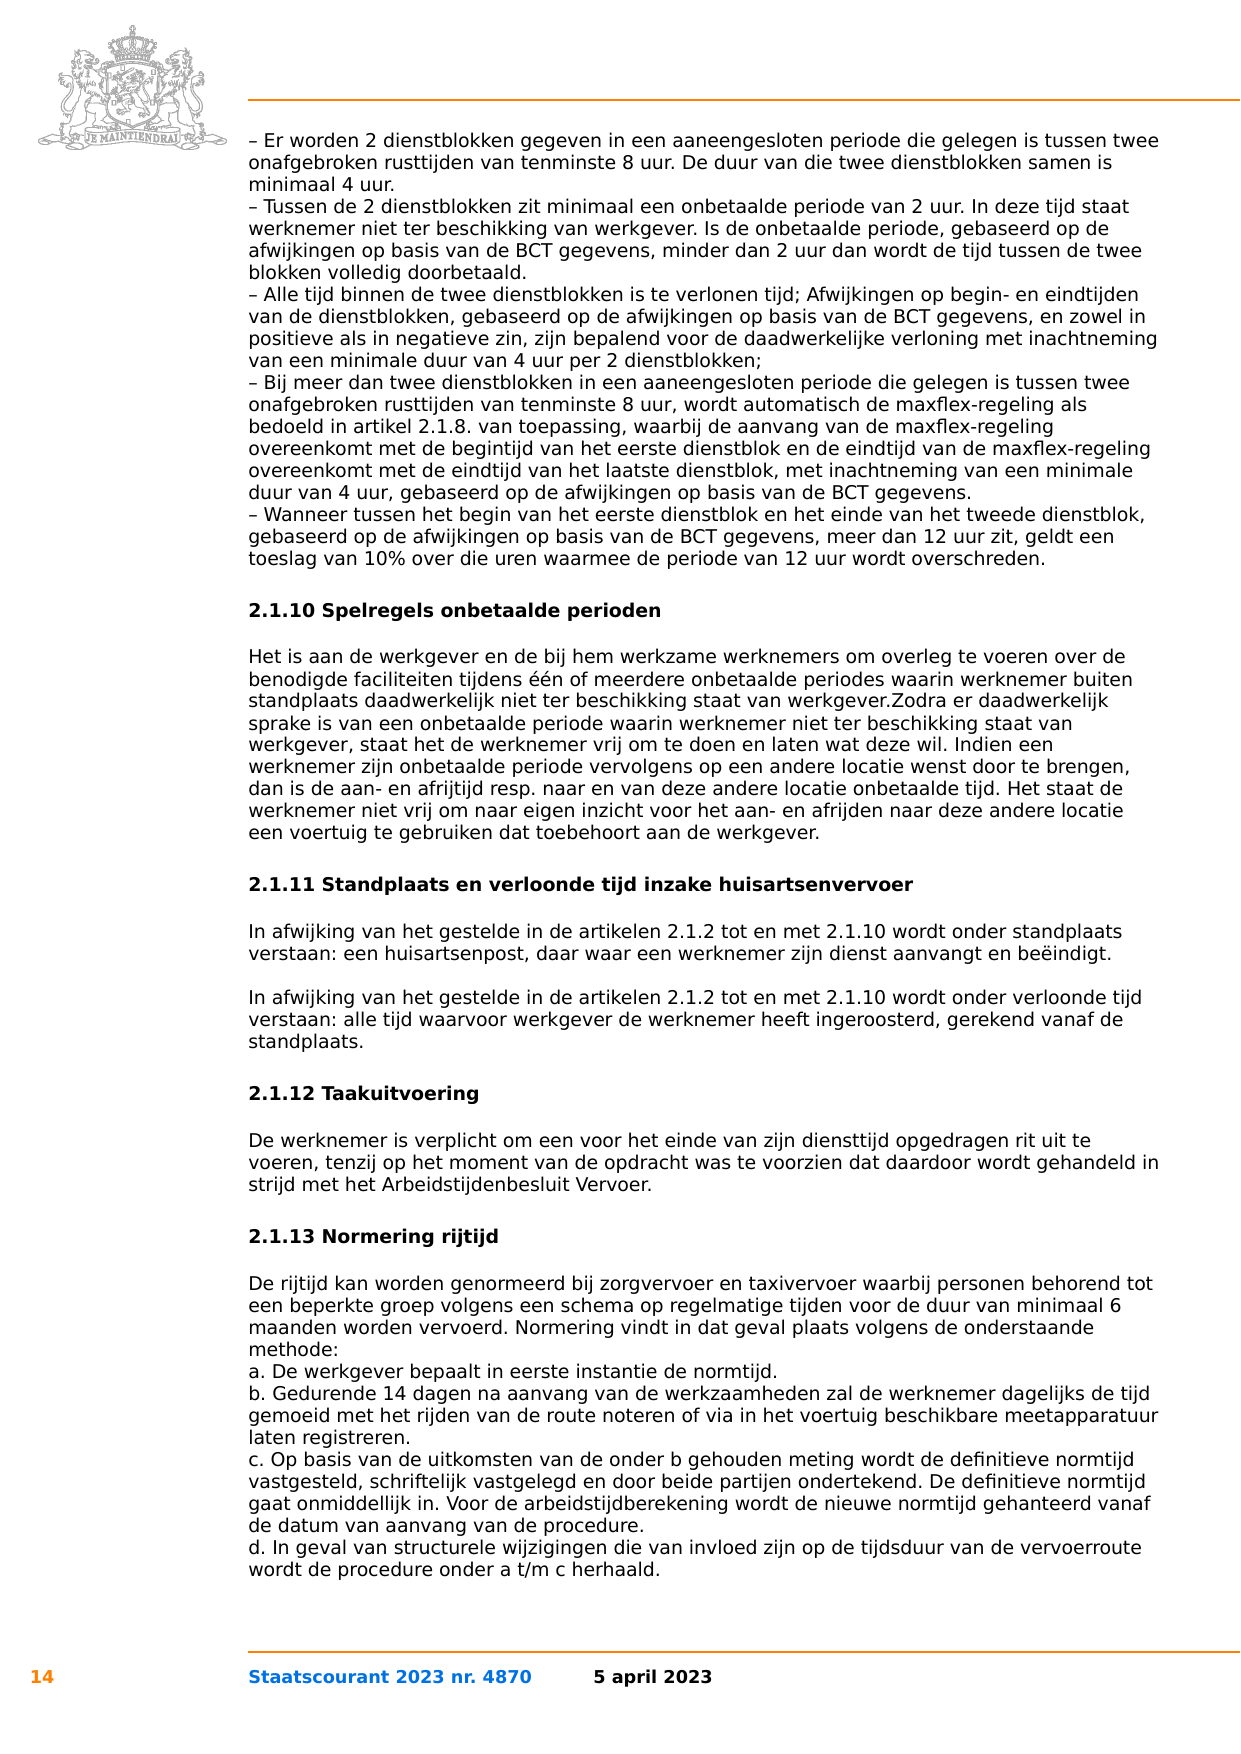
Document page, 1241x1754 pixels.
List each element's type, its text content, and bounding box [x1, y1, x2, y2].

text d. In geval van structurele wijzigingen die van invloed zijn op de tijdsduur van de vervoerroute wordt de procedure onder a t/m c herhaald. [248, 1537, 1163, 1581]
text De werknemer is verplicht om een voor het einde van zijn diensttijd opgedragen rit uit te voeren, tenzij op het moment van de opdracht was te voorzien dat daardoor wordt gehandeld in strijd met het Arbeidstijdenbesluit Vervoer. [248, 1130, 1163, 1196]
text – Bij meer dan twee dienstblokken in een aaneengesloten periode die gelegen is tussen twee onafgebroken rusttijden van tenminste 8 uur, wordt automatisch de maxflex-regeling als bedoeld in artikel 2.1.8. van toepassing, waarbij de aanvang van de maxflex-regeling overeenkomt met de begintijd van het eerste dienstblok en de eindtijd van de maxflex-regeling overeenkomt met de eindtijd van het laatste dienstblok, met inachtneming van een minimale duur van 4 uur, gebaseerd op de afwijkingen op basis van de BCT gegevens. [248, 372, 1163, 503]
text – Er worden 2 dienstblokken gegeven in een aaneengesloten periode die gelegen is tussen twee onafgebroken rusttijden van tenminste 8 uur. De duur van die twee dienstblokken samen is minimaal 4 uur. [248, 130, 1163, 196]
text In afwijking van het gestelde in de artikelen 2.1.2 tot en met 2.1.10 wordt onder standplaats verstaan: een huisartsenpost, daar waar een werknemer zijn dienst aanvangt en beëindigt. [248, 921, 1163, 965]
text c. Op basis van de uitkomsten van de onder b gehouden meting wordt de definitieve normtijd vastgesteld, schriftelijk vastgelegd en door beide partijen ondertekend. De definitieve normtijd gaat onmiddellijk in. Voor de arbeidstijdberekening wordt de nieuwe normtijd gehanteerd vanaf de datum van aanvang van de procedure. [248, 1449, 1163, 1537]
subtitle 2.1.12 Taakuitvoering [248, 1083, 1163, 1105]
text – Wanneer tussen het begin van het eerste dienstblok en het einde van het tweede dienstblok, gebaseerd op de afwijkingen op basis van de BCT gegevens, meer dan 12 uur zit, geldt een toeslag van 10% over die uren waarmee de periode van 12 uur wordt overschreden. [248, 503, 1163, 569]
text In afwijking van het gestelde in de artikelen 2.1.2 tot en met 2.1.10 wordt onder verloonde tijd verstaan: alle tijd waarvoor werkgever de werknemer heeft ingeroosterd, gerekend vanaf de standplaats. [248, 987, 1163, 1053]
picture [38, 25, 227, 150]
text a. De werkgever bepaalt in eerste instantie de normtijd. [248, 1361, 1163, 1383]
subtitle 2.1.10 Spelregels onbetaalde perioden [248, 599, 1163, 621]
text – Alle tijd binnen de twee dienstblokken is te verlonen tijd; Afwijkingen op begin- en eindtijden van de dienstblokken, gebaseerd op de afwijkingen op basis van de BCT gegevens, en zowel in positieve als in negatieve zin, zijn bepalend voor de daadwerkelijke verloning met inachtneming van een minimale duur van 4 uur per 2 dienstblokken; [248, 284, 1163, 372]
text De rijtijd kan worden genormeerd bij zorgvervoer en taxivervoer waarbij personen behorend tot een beperkte groep volgens een schema op regelmatige tijden voor de duur van minimaal 6 maanden worden vervoerd. Normering vindt in dat geval plaats volgens de onderstaande methode: [248, 1273, 1163, 1361]
text – Tussen de 2 dienstblokken zit minimaal een onbetaalde periode van 2 uur. In deze tijd staat werknemer niet ter beschikking van werkgever. Is de onbetaalde periode, gebaseerd op de afwijkingen op basis van de BCT gegevens, minder dan 2 uur dan wordt de tijd tussen de twee blokken volledig doorbetaald. [248, 196, 1163, 284]
subtitle 2.1.13 Normering rijtijd [248, 1226, 1163, 1248]
text b. Gedurende 14 dagen na aanvang van de werkzaamheden zal de werknemer dagelijks de tijd gemoeid met het rijden van de route noteren of via in het voertuig beschikbare meetapparatuur laten registreren. [248, 1383, 1163, 1449]
text Het is aan de werkgever en de bij hem werkzame werknemers om overleg te voeren over de benodigde faciliteiten tijdens één of meerdere onbetaalde periodes waarin werknemer buiten standplaats daadwerkelijk niet ter beschikking staat van werkgever.Zodra er daadwerkelijk sprake is van een onbetaalde periode waarin werknemer niet ter beschikking staat van werkgever, staat het de werknemer vrij om te doen en laten wat deze wil. Indien een werknemer zijn onbetaalde periode vervolgens op een andere locatie wenst door te brengen, dan is de aan- en afrijtijd resp. naar en van deze andere locatie onbetaalde tijd. Het staat de werknemer niet vrij om naar eigen inzicht voor het aan- en afrijden naar deze andere locatie een voertuig te gebruiken dat toebehoort aan de werkgever. [248, 646, 1163, 844]
subtitle 2.1.11 Standplaats en verloonde tijd inzake huisartsenvervoer [248, 874, 1163, 896]
